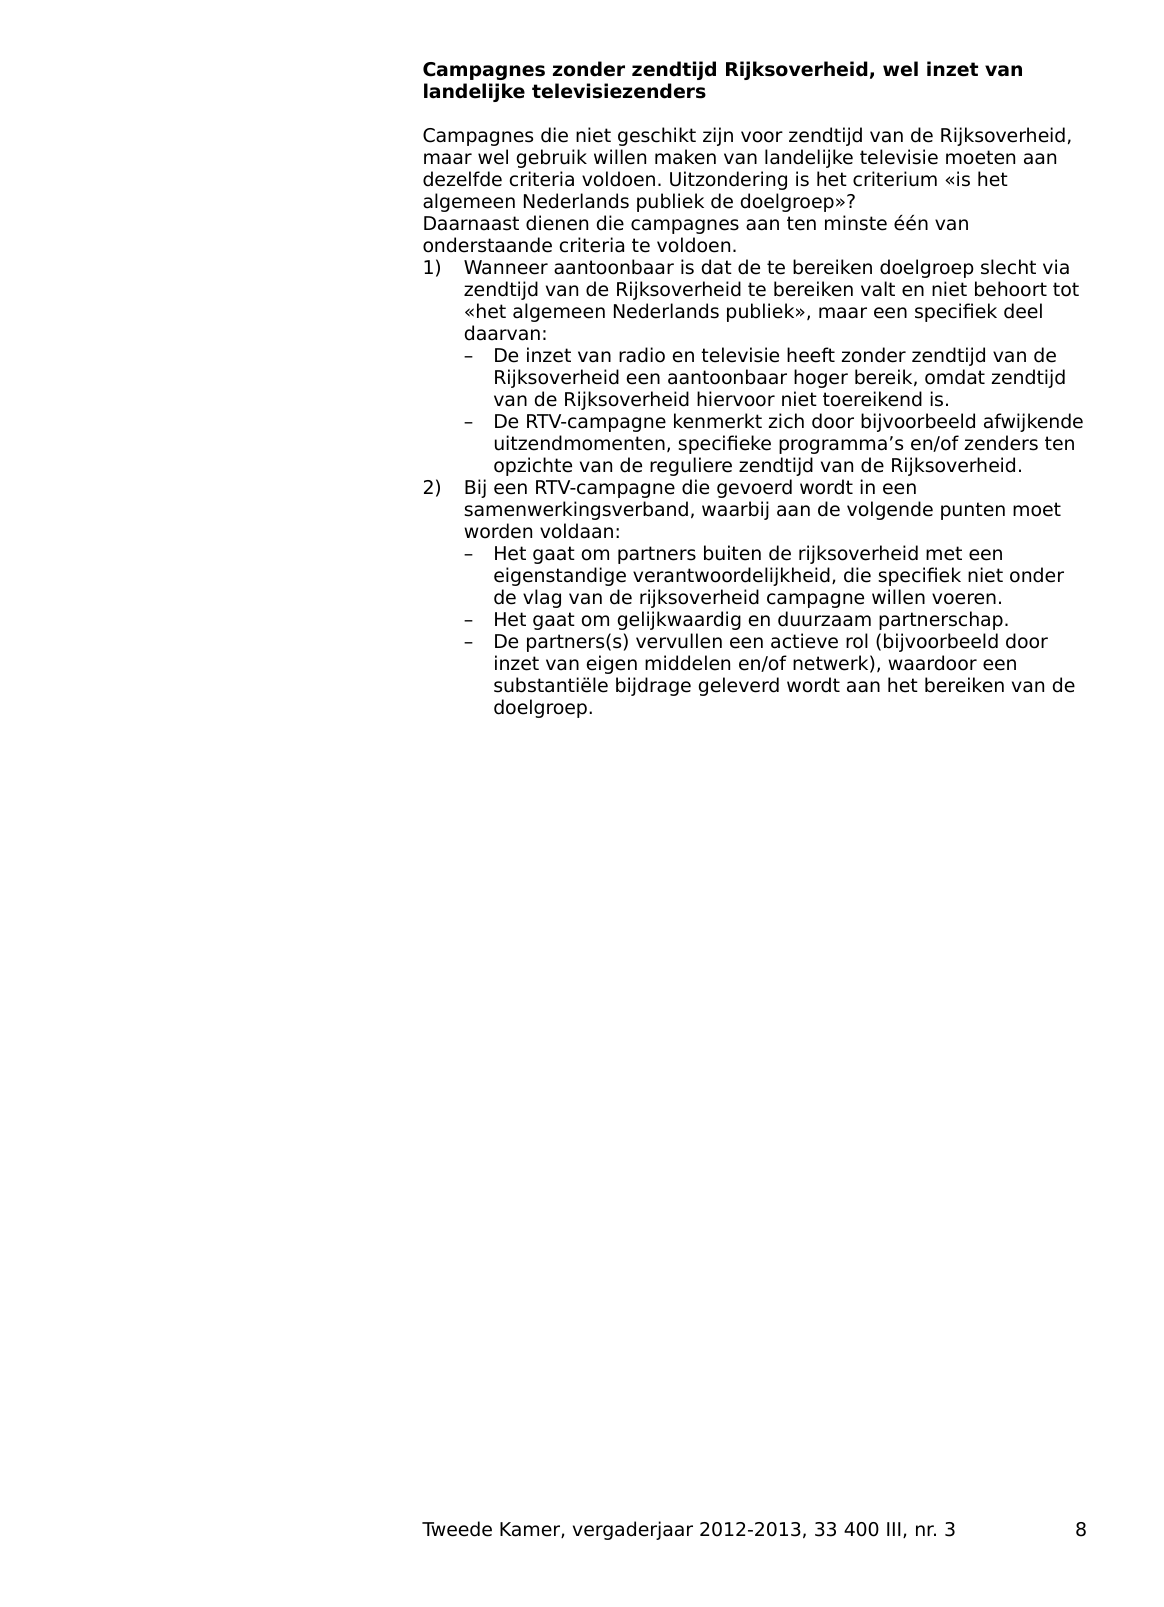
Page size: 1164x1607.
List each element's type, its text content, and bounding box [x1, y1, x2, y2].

text Daarnaast dienen die campagnes aan ten minste één van onderstaande criteria te voldoen. [422, 213, 1087, 257]
text – Het gaat om gelijkwaardig en duurzaam partnerschap. [464, 609, 1087, 631]
text – De inzet van radio en televisie heeft zonder zendtijd van de Rijksoverheid een aantoonbaar hoger bereik, omdat zendtijd van de Rijksoverheid hiervoor niet toereikend is. [464, 345, 1087, 411]
text 2) Bij een RTV-campagne die gevoerd wordt in een samenwerkingsverband, waarbij aan de volgende punten moet worden voldaan: [422, 477, 1087, 543]
text – De partners(s) vervullen een actieve rol (bijvoorbeeld door inzet van eigen middelen en/of netwerk), waardoor een substantiële bijdrage geleverd wordt aan het bereiken van de doelgroep. [464, 631, 1087, 719]
text 1) Wanneer aantoonbaar is dat de te bereiken doelgroep slecht via zendtijd van de Rijksoverheid te bereiken valt en niet behoort tot «het algemeen Nederlands publiek», maar een specifiek deel daarvan: [422, 257, 1087, 345]
subtitle Campagnes zonder zendtijd Rijksoverheid, wel inzet van landelijke televisiezenders [422, 59, 1087, 103]
text – De RTV-campagne kenmerkt zich door bijvoorbeeld afwijkende uitzendmomenten, specifieke programma’s en/of zenders ten opzichte van de reguliere zendtijd van de Rijksoverheid. [464, 411, 1087, 477]
text Campagnes die niet geschikt zijn voor zendtijd van de Rijksoverheid, maar wel gebruik willen maken van landelijke televisie moeten aan dezelfde criteria voldoen. Uitzondering is het criterium «is het algemeen Nederlands publiek de doelgroep»? [422, 125, 1087, 213]
text – Het gaat om partners buiten de rijksoverheid met een eigenstandige verantwoordelijkheid, die specifiek niet onder de vlag van de rijksoverheid campagne willen voeren. [464, 543, 1087, 609]
